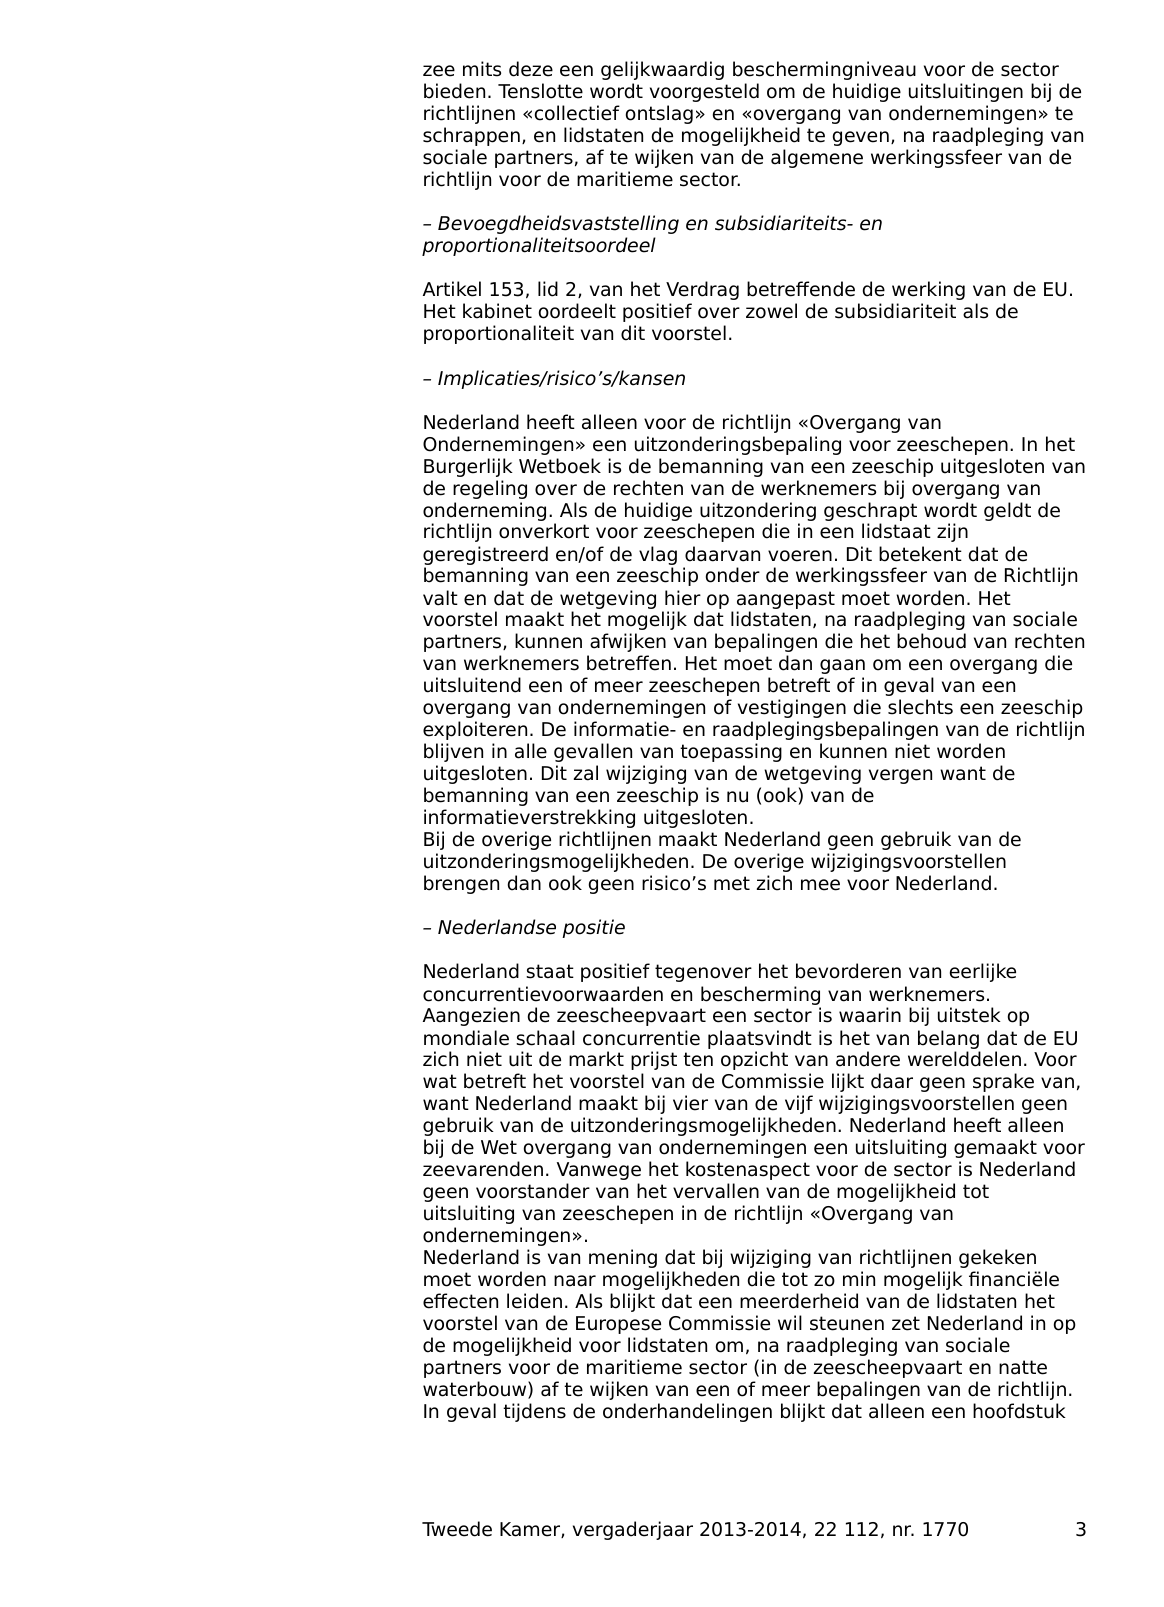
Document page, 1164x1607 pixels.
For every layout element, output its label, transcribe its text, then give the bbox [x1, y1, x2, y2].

subtitle – Nederlandse positie [422, 917, 1087, 939]
text Nederland heeft alleen voor de richtlijn «Overgang van Ondernemingen» een uitzonderingsbepaling voor zeeschepen. In het Burgerlijk Wetboek is de bemanning van een zeeschip uitgesloten van de regeling over de rechten van de werknemers bij overgang van onderneming. Als de huidige uitzondering geschrapt wordt geldt de richtlijn onverkort voor zeeschepen die in een lidstaat zijn geregistreerd en/of de vlag daarvan voeren. Dit betekent dat de bemanning van een zeeschip onder de werkingssfeer van de Richtlijn valt en dat de wetgeving hier op aangepast moet worden. Het voorstel maakt het mogelijk dat lidstaten, na raadpleging van sociale partners, kunnen afwijken van bepalingen die het behoud van rechten van werknemers betreffen. Het moet dan gaan om een overgang die uitsluitend een of meer zeeschepen betreft of in geval van een overgang van ondernemingen of vestigingen die slechts een zeeschip exploiteren. De informatie- en raadplegingsbepalingen van de richtlijn blijven in alle gevallen van toepassing en kunnen niet worden uitgesloten. Dit zal wijziging van de wetgeving vergen want de bemanning van een zeeschip is nu (ook) van de informatieverstrekking uitgesloten. [422, 412, 1087, 829]
text Nederland staat positief tegenover het bevorderen van eerlijke concurrentievoorwaarden en bescherming van werknemers. Aangezien de zeescheepvaart een sector is waarin bij uitstek op mondiale schaal concurrentie plaatsvindt is het van belang dat de EU zich niet uit de markt prijst ten opzicht van andere werelddelen. Voor wat betreft het voorstel van de Commissie lijkt daar geen sprake van, want Nederland maakt bij vier van de vijf wijzigingsvoorstellen geen gebruik van de uitzonderingsmogelijkheden. Nederland heeft alleen bij de Wet overgang van ondernemingen een uitsluiting gemaakt voor zeevarenden. Vanwege het kostenaspect voor de sector is Nederland geen voorstander van het vervallen van de mogelijkheid tot uitsluiting van zeeschepen in de richtlijn «Overgang van ondernemingen». [422, 961, 1087, 1247]
subtitle – Bevoegdheidsvaststelling en subsidiariteits- en proportionaliteitsoordeel [422, 213, 1087, 257]
text zee mits deze een gelijkwaardig beschermingniveau voor de sector bieden. Tenslotte wordt voorgesteld om de huidige uitsluitingen bij de richtlijnen «collectief ontslag» en «overgang van ondernemingen» te schrappen, en lidstaten de mogelijkheid te geven, na raadpleging van sociale partners, af te wijken van de algemene werkingssfeer van de richtlijn voor de maritieme sector. [422, 59, 1087, 191]
text Artikel 153, lid 2, van het Verdrag betreffende de werking van de EU. Het kabinet oordeelt positief over zowel de subsidiariteit als de proportionaliteit van dit voorstel. [422, 279, 1087, 345]
text Nederland is van mening dat bij wijziging van richtlijnen gekeken moet worden naar mogelijkheden die tot zo min mogelijk financiële effecten leiden. Als blijkt dat een meerderheid van de lidstaten het voorstel van de Europese Commissie wil steunen zet Nederland in op de mogelijkheid voor lidstaten om, na raadpleging van sociale partners voor de maritieme sector (in de zeescheepvaart en natte waterbouw) af te wijken van een of meer bepalingen van de richtlijn. In geval tijdens de onderhandelingen blijkt dat alleen een hoofdstuk [422, 1247, 1087, 1423]
subtitle – Implicaties/risico’s/kansen [422, 367, 1087, 389]
text Bij de overige richtlijnen maakt Nederland geen gebruik van de uitzonderingsmogelijkheden. De overige wijzigingsvoorstellen brengen dan ook geen risico’s met zich mee voor Nederland. [422, 829, 1087, 895]
